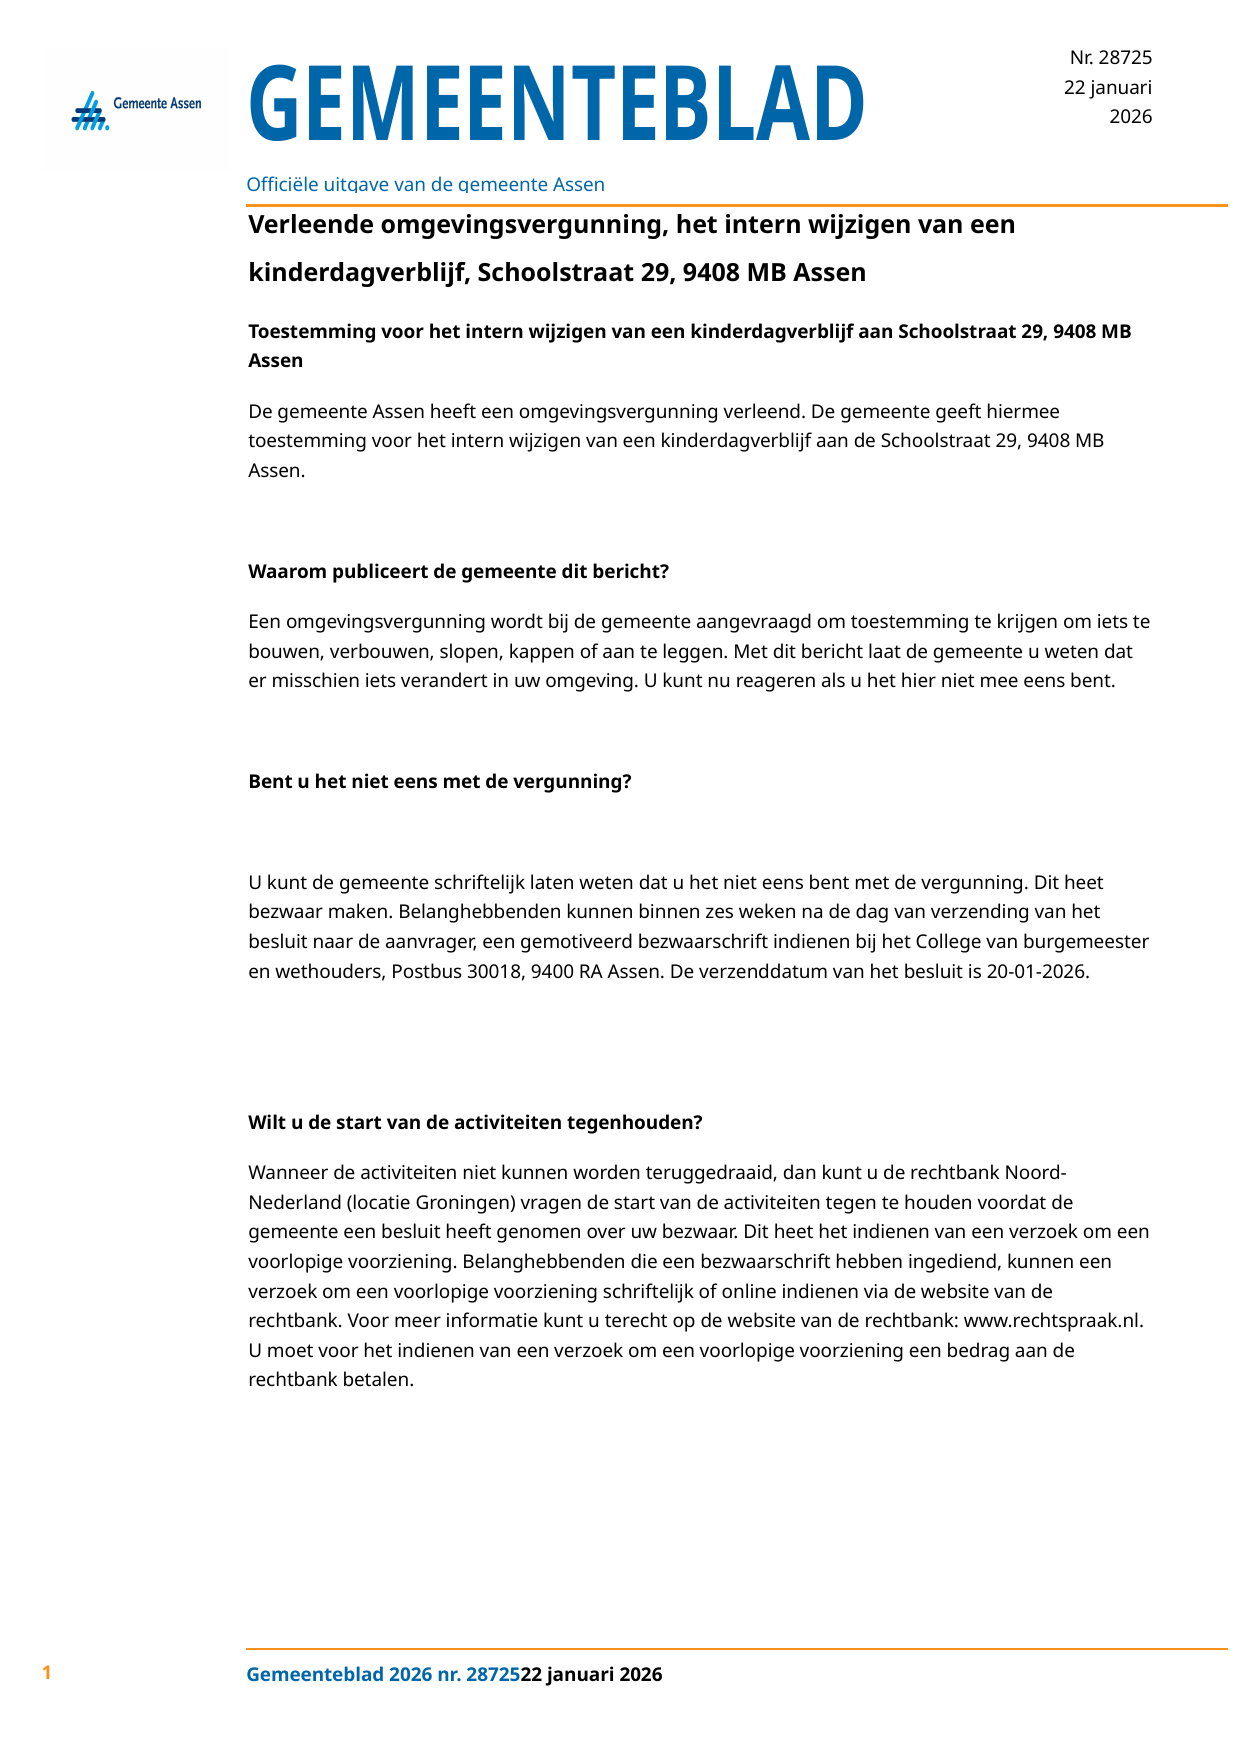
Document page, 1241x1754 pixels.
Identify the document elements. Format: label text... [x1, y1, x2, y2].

text De gemeente Assen heeft een omgevingsvergunning verleend. De gemeente geeft hiermee toestemming voor het intern wijzigen van een kinderdagverblijf aan de Schoolstraat 29, 9408 MB Assen. [248, 398, 1152, 483]
picture [41, 47, 231, 172]
text Waarom publiceert de gemeente dit bericht? [248, 558, 1152, 584]
text Toestemming voor het intern wijzigen van een kinderdagverblijf aan Schoolstraat 29, 9408 MB Assen [248, 318, 1152, 373]
text Verleende omgevingsvergunning, het intern wijzigen van een kinderdagverblijf, Schoolstraat 29, 9408 MB Assen [248, 207, 1152, 288]
text Een omgevingsvergunning wordt bij de gemeente aangevraagd om toestemming te krijgen om iets te bouwen, verbouwen, slopen, kappen of aan te leggen. Met dit bericht laat de gemeente u weten dat er misschien iets verandert in uw omgeving. U kunt nu reageren als u het hier niet mee eens bent. [248, 608, 1152, 693]
text Wanneer de activiteiten niet kunnen worden teruggedraaid, dan kunt u de rechtbank Noord-Nederland (locatie Groningen) vragen de start van de activiteiten tegen te houden voordat de gemeente een besluit heeft genomen over uw bezwaar. Dit heet het indienen van een verzoek om een voorlopige voorziening. Belanghebbenden die een bezwaarschrift hebben ingediend, kunnen een verzoek om een voorlopige voorziening schriftelijk of online indienen via de website van de rechtbank. Voor meer informatie kunt u terecht op de website van de rechtbank: www.rechtspraak.nl. U moet voor het indienen van een verzoek om een voorlopige voorziening een bedrag aan de rechtbank betalen. [248, 1159, 1152, 1392]
text U kunt de gemeente schriftelijk laten weten dat u het niet eens bent met de vergunning. Dit heet bezwaar maken. Belanghebbenden kunnen binnen zes weken na de dag van verzending van het besluit naar de aanvrager, een gemotiveerd bezwaarschrift indienen bij het College van burgemeester en wethouders, Postbus 30018, 9400 RA Assen. De verzenddatum van het besluit is 20-01-2026. [248, 869, 1152, 984]
text Bent u het niet eens met de vergunning? [248, 768, 1152, 794]
text Wilt u de start van de activiteiten tegenhouden? [248, 1109, 1152, 1135]
